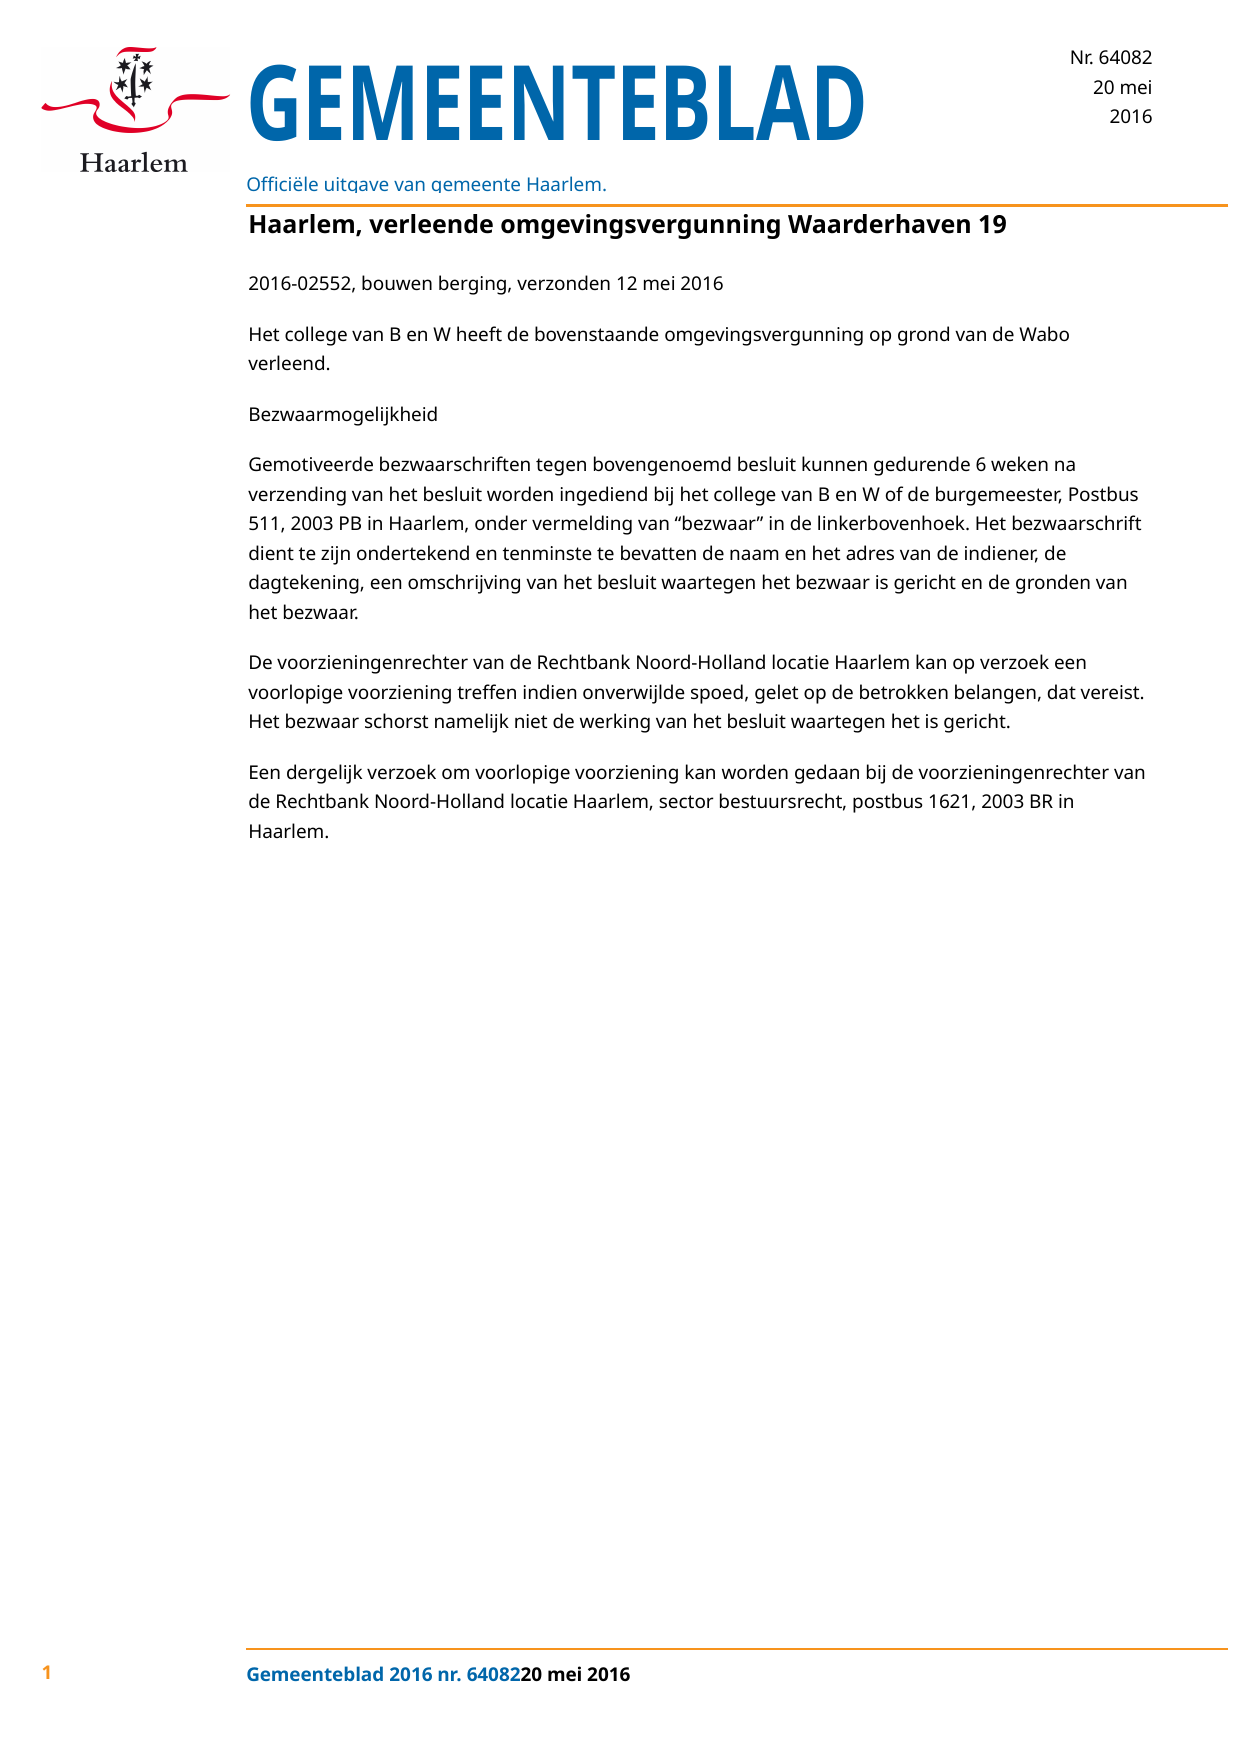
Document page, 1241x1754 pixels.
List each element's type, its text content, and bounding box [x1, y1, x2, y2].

text 2016-02552, bouwen berging, verzonden 12 mei 2016 [248, 270, 1152, 296]
text Haarlem, verleende omgevingsvergunning Waarderhaven 19 [248, 207, 1152, 241]
text De voorzieningenrechter van de Rechtbank Noord-Holland locatie Haarlem kan op verzoek een voorlopige voorziening treffen indien onverwijlde spoed, gelet op de betrokken belangen, dat vereist. Het bezwaar schorst namelijk niet de werking van het besluit waartegen het is gericht. [248, 649, 1152, 734]
text Het college van B en W heeft de bovenstaande omgevingsvergunning op grond van de Wabo verleend. [248, 321, 1152, 376]
text Een dergelijk verzoek om voorlopige voorziening kan worden gedaan bij de voorzieningenrechter van de Rechtbank Noord-Holland locatie Haarlem, sector bestuursrecht, postbus 1621, 2003 BR in Haarlem. [248, 759, 1152, 844]
text Bezwaarmogelijkheid [248, 401, 1152, 426]
text Gemotiveerde bezwaarschriften tegen bovengenoemd besluit kunnen gedurende 6 weken na verzending van het besluit worden ingediend bij het college van B en W of de burgemeester, Postbus 511, 2003 PB in Haarlem, onder vermelding van “bezwaar” in de linkerbovenhoek. Het bezwaarschrift dient te zijn ondertekend en tenminste te bevatten de naam en het adres van de indiener, de dagtekening, een omschrijving van het besluit waartegen het bezwaar is gericht en de gronden van het bezwaar. [248, 451, 1152, 625]
picture [41, 47, 231, 172]
